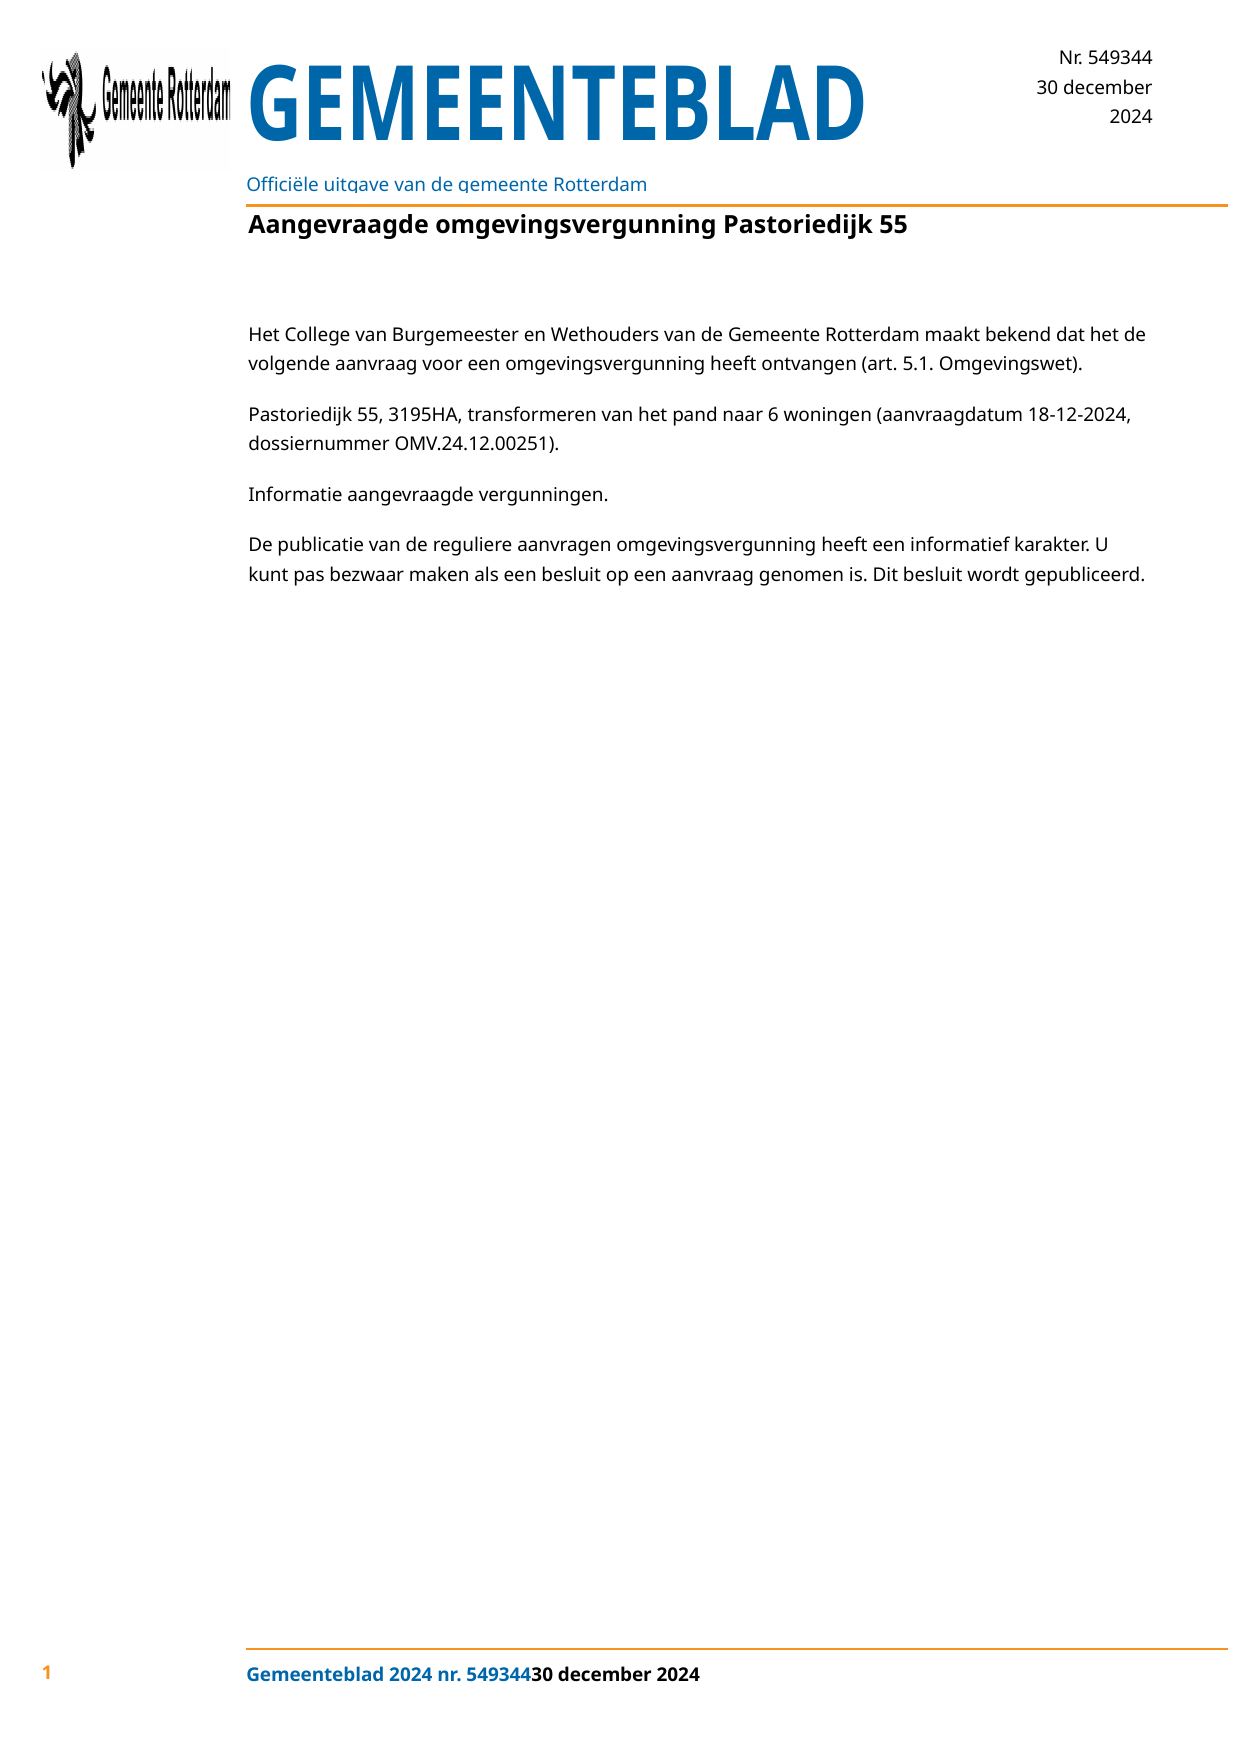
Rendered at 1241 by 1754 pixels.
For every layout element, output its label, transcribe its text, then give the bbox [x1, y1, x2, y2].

text Pastoriedijk 55, 3195HA, transformeren van het pand naar 6 woningen (aanvraagdatum 18-12-2024, dossiernummer OMV.24.12.00251). [248, 401, 1152, 456]
text Het College van Burgemeester en Wethouders van de Gemeente Rotterdam maakt bekend dat het de volgende aanvraag voor een omgevingsvergunning heeft ontvangen (art. 5.1. Omgevingswet). [248, 321, 1152, 376]
text De publicatie van de reguliere aanvragen omgevingsvergunning heeft een informatief karakter. U kunt pas bezwaar maken als een besluit op een aanvraag genomen is. Dit besluit wordt gepubliceerd. [248, 531, 1152, 586]
text Informatie aangevraagde vergunningen. [248, 481, 1152, 506]
picture [41, 47, 231, 172]
text Aangevraagde omgevingsvergunning Pastoriedijk 55 [248, 207, 1152, 241]
